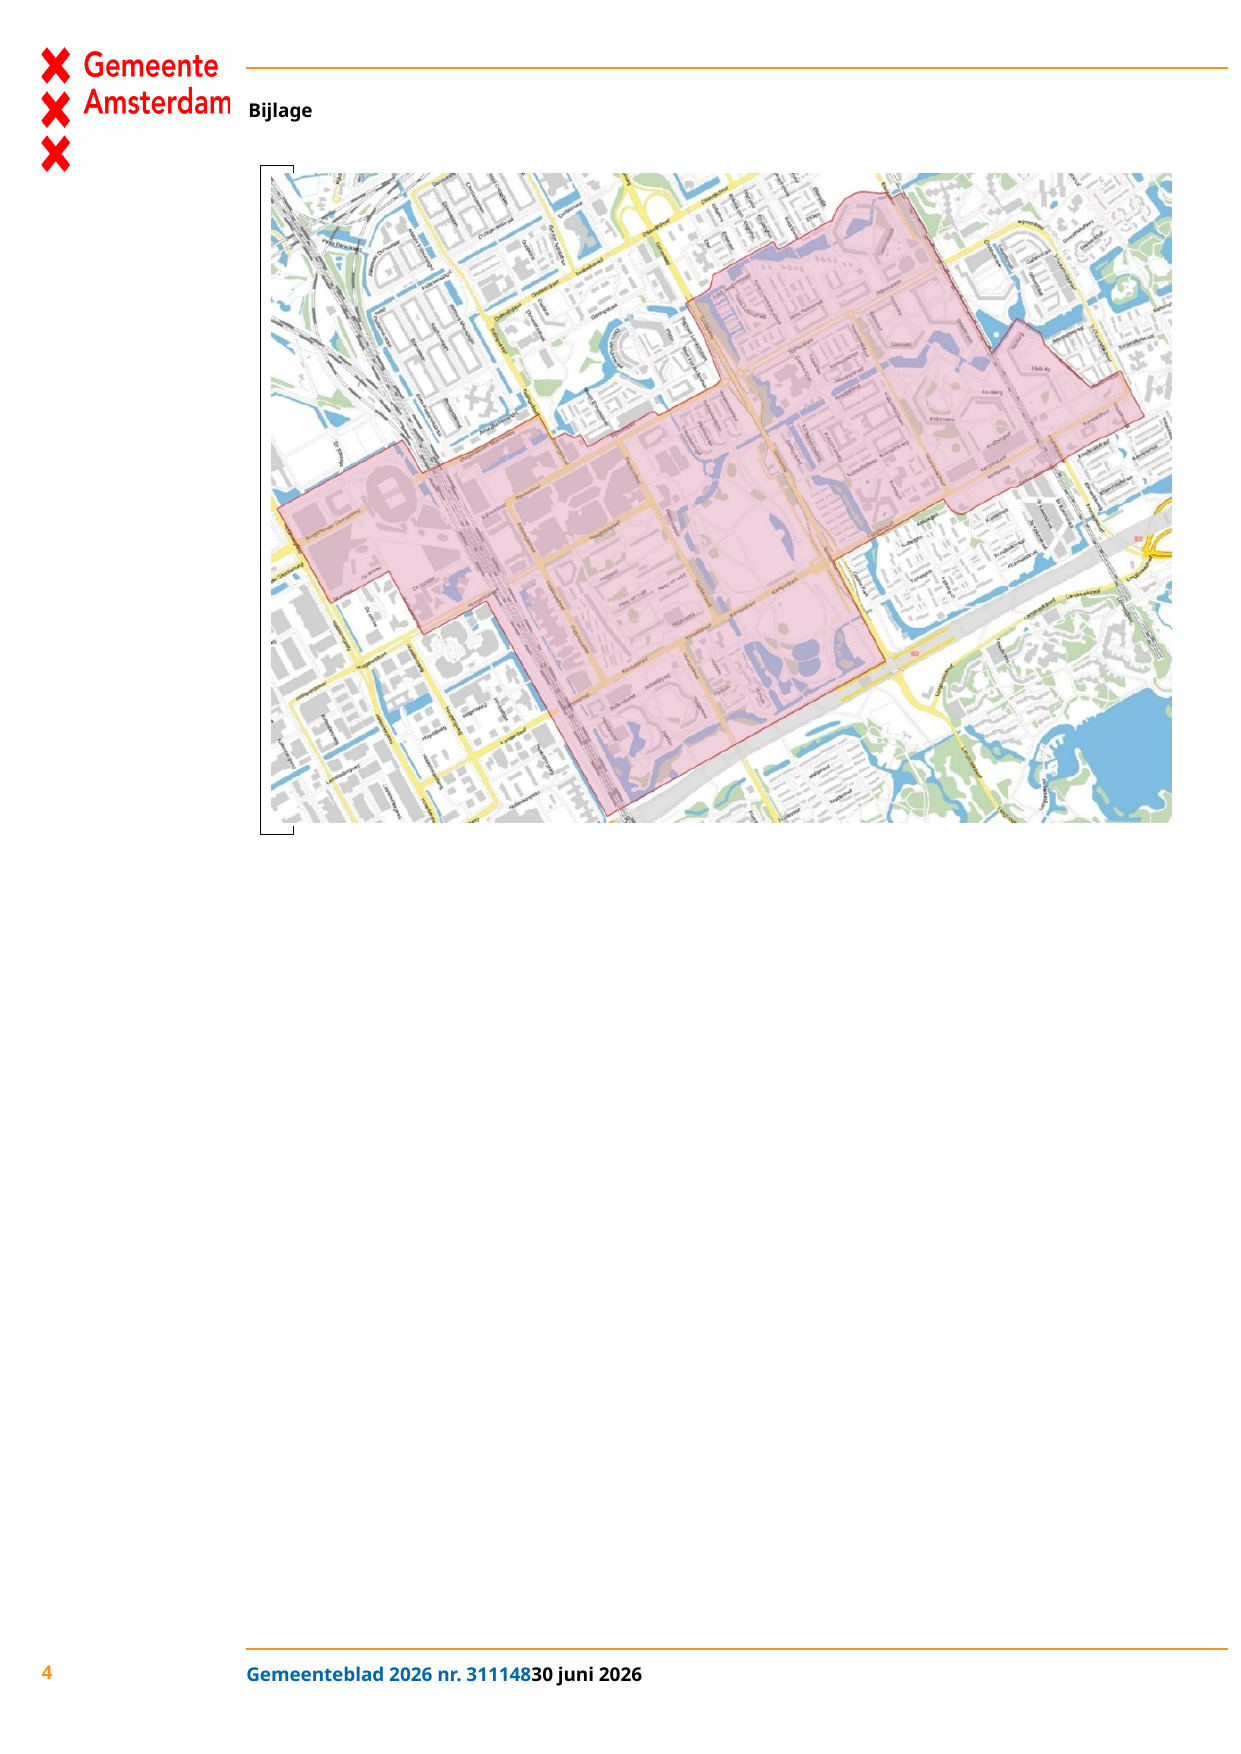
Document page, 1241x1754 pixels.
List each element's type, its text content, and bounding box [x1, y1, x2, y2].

text Bijlage [248, 95, 1152, 123]
picture [268, 173, 1173, 826]
picture [41, 47, 231, 172]
